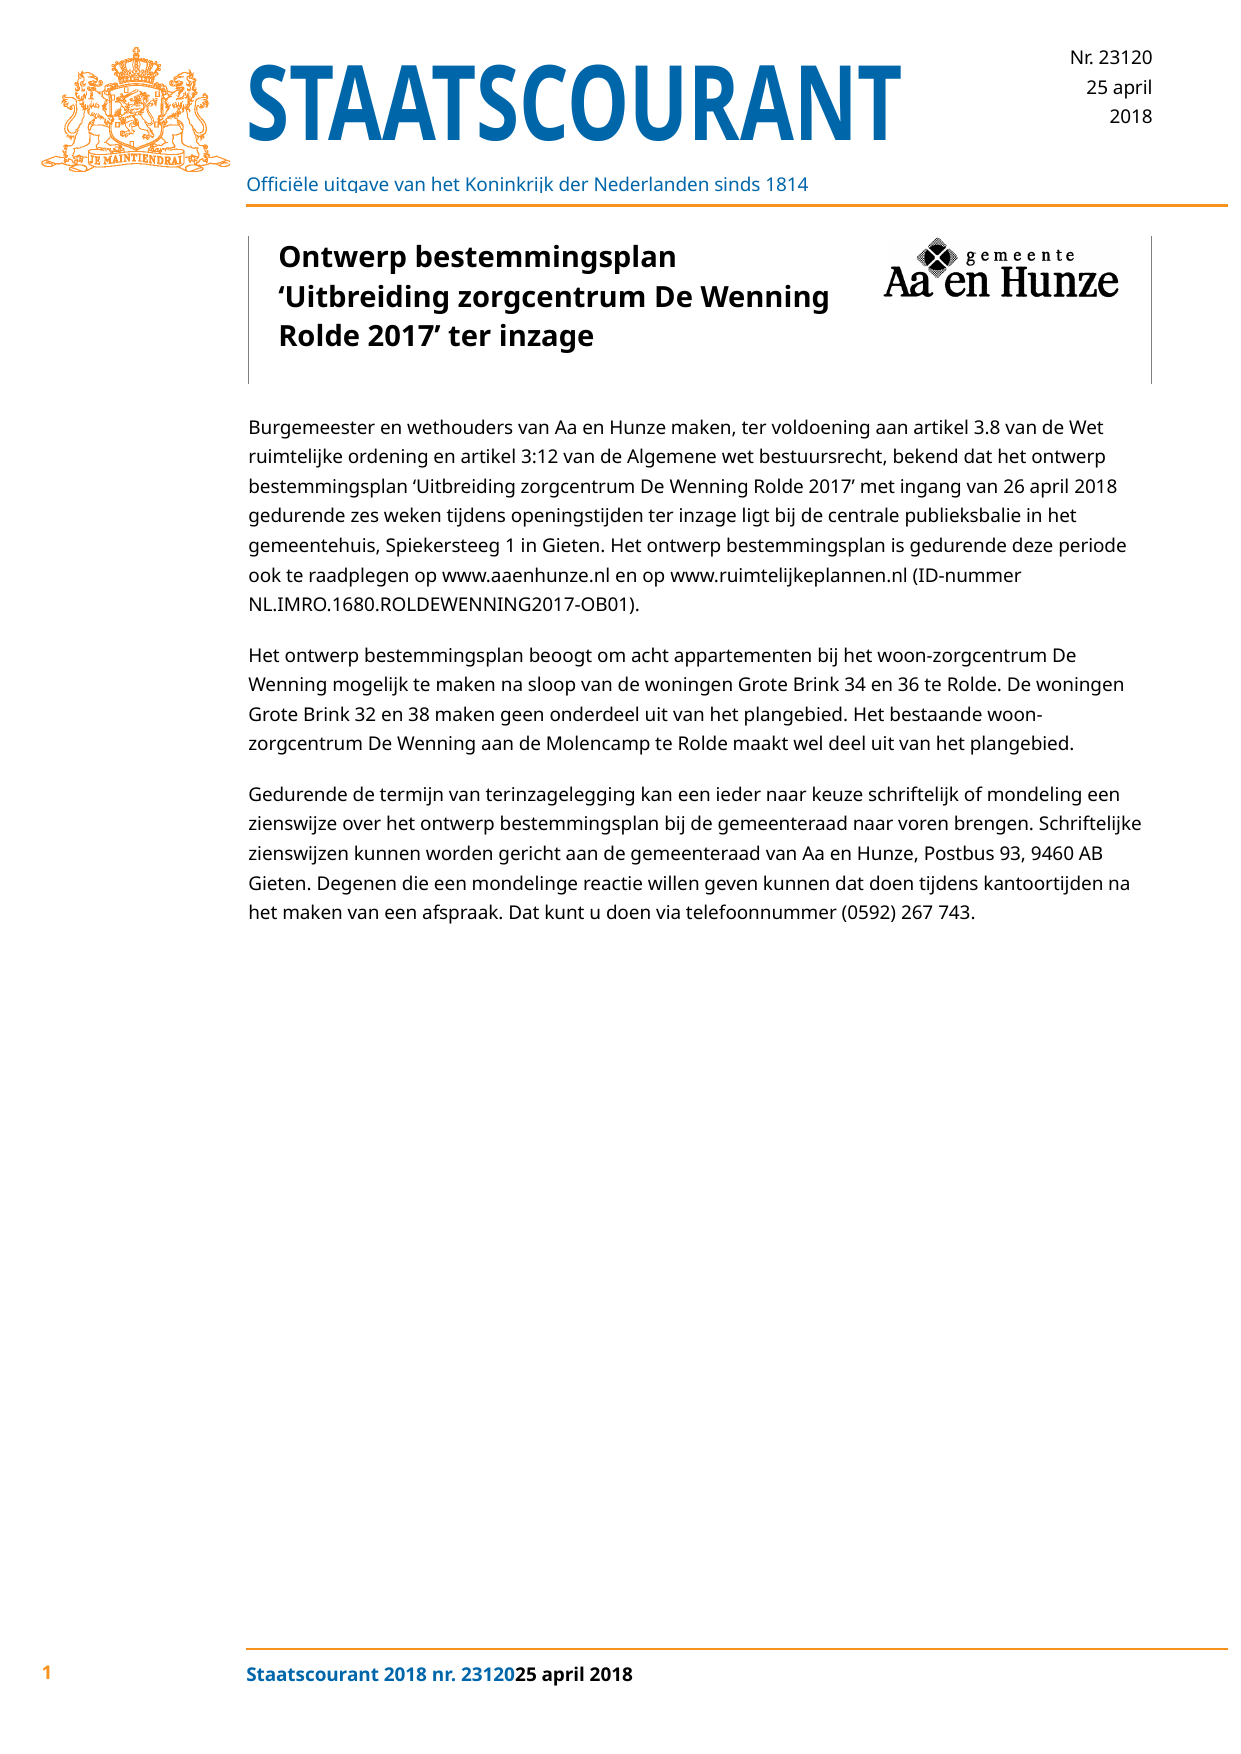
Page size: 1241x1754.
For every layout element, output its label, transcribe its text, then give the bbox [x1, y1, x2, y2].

table_header [850, 236, 1151, 384]
text Burgemeester en wethouders van Aa en Hunze maken, ter voldoening aan artikel 3.8 van de Wet ruimtelijke ordening en artikel 3:12 van de Algemene wet bestuursrecht, bekend dat het ontwerp bestemmingsplan ‘Uitbreiding zorgcentrum De Wenning Rolde 2017’ met ingang van 26 april 2018 gedurende zes weken tijdens openingstijden ter inzage ligt bij de centrale publieksbalie in het gemeentehuis, Spiekersteeg 1 in Gieten. Het ontwerp bestemmingsplan is gedurende deze periode ook te raadplegen op www.aaenhunze.nl en op www.ruimtelijkeplannen.nl (ID-nummer NL.IMRO.1680.ROLDEWENNING2017-OB01). [248, 414, 1152, 617]
picture [882, 236, 1119, 298]
table_header Ontwerp bestemmingsplan ‘Uitbreiding zorgcentrum De Wenning Rolde 2017’ ter inzage [249, 236, 850, 384]
text Gedurende de termijn van terinzagelegging kan een ieder naar keuze schriftelijk of mondeling een zienswijze over het ontwerp bestemmingsplan bij de gemeenteraad naar voren brengen. Schriftelijke zienswijzen kunnen worden gericht aan de gemeenteraad van Aa en Hunze, Postbus 93, 9460 AB Gieten. Degenen die een mondelinge reactie willen geven kunnen dat doen tijdens kantoortijden na het maken van een afspraak. Dat kunt u doen via telefoonnummer (0592) 267 743. [248, 781, 1152, 925]
text Het ontwerp bestemmingsplan beoogt om acht appartementen bij het woon-zorgcentrum De Wenning mogelijk te maken na sloop van de woningen Grote Brink 34 en 36 te Rolde. De woningen Grote Brink 32 en 38 maken geen onderdeel uit van het plangebied. Het bestaande woon-zorgcentrum De Wenning aan de Molencamp te Rolde maakt wel deel uit van het plangebied. [248, 642, 1152, 756]
picture [41, 47, 231, 172]
